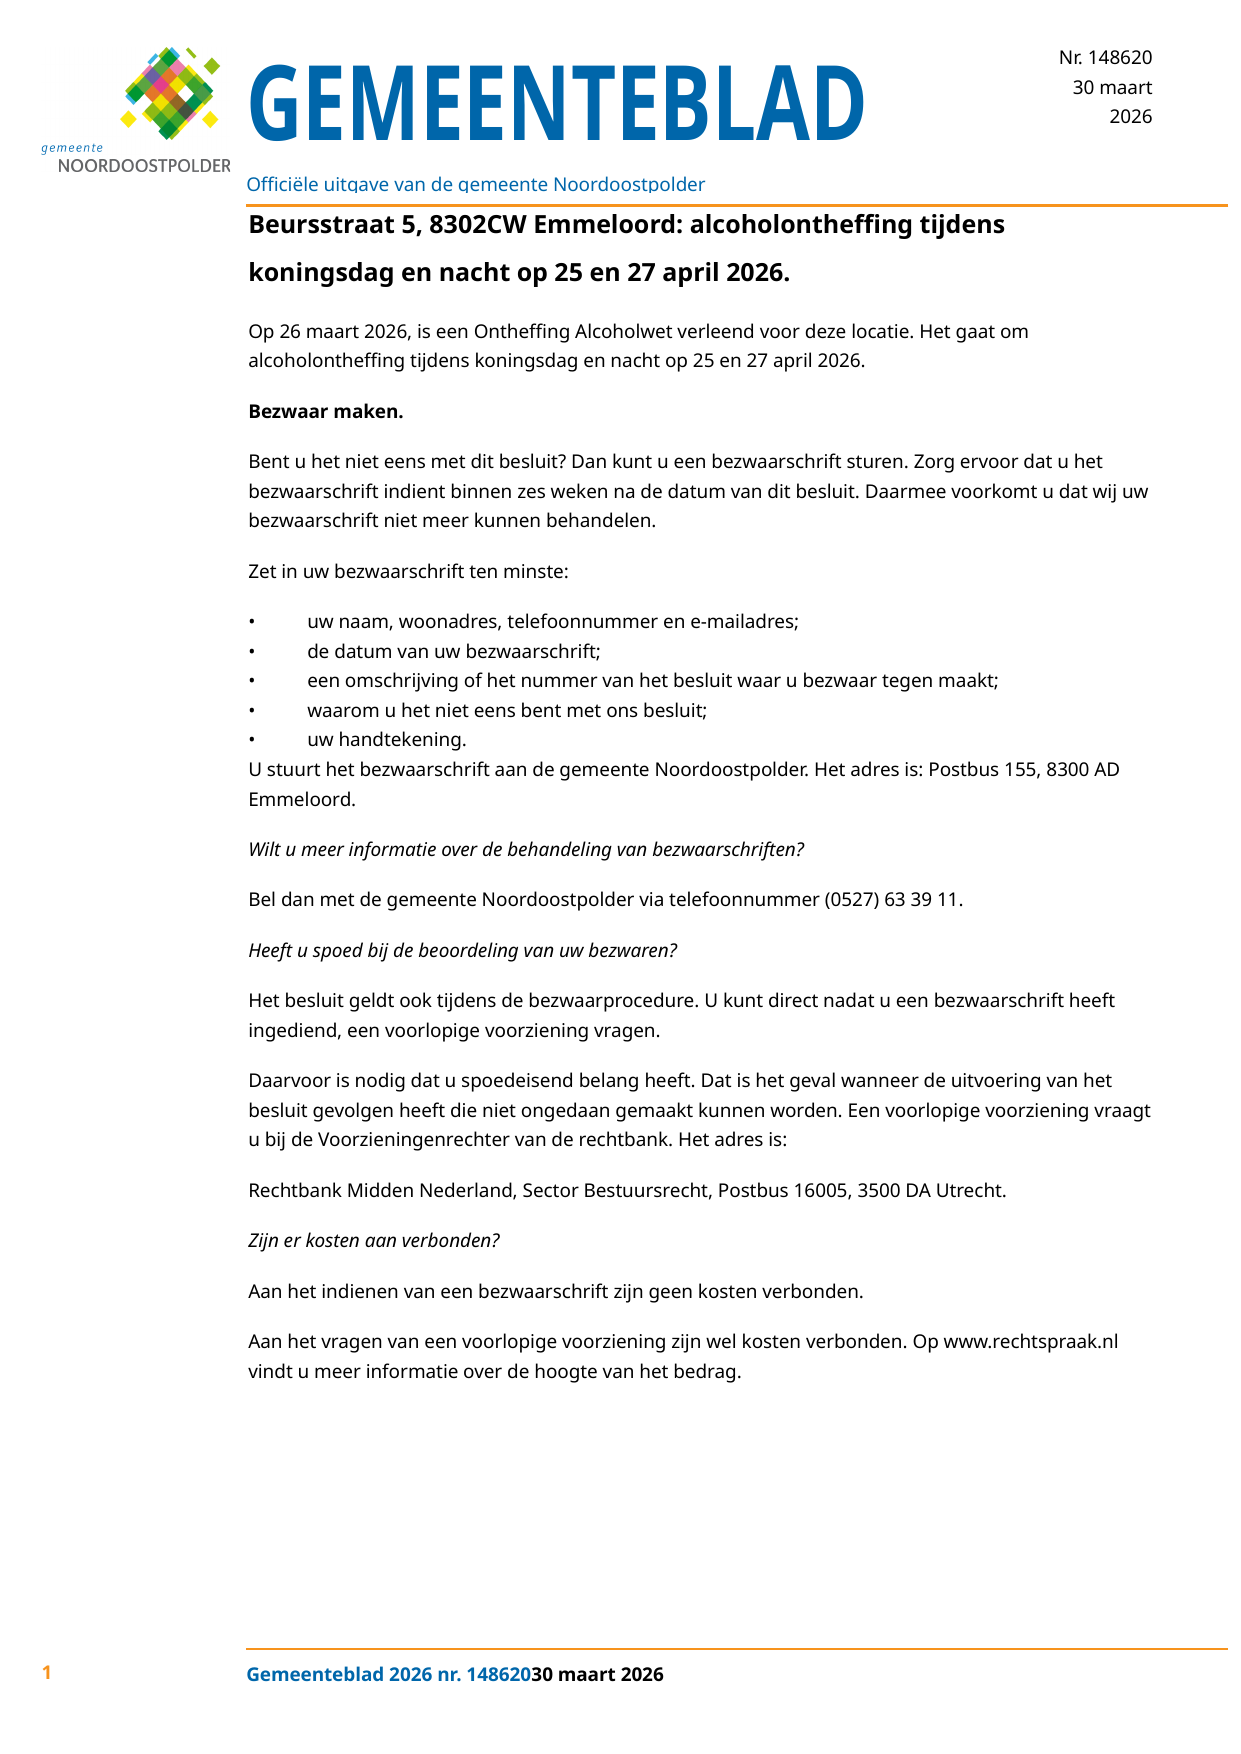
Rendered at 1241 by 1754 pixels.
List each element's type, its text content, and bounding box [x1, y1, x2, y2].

text U stuurt het bezwaarschrift aan de gemeente Noordoostpolder. Het adres is: Postbus 155, 8300 AD Emmeloord. [248, 756, 1152, 812]
text Beursstraat 5, 8302CW Emmeloord: alcoholontheffing tijdens koningsdag en nacht op 25 en 27 april 2026. [248, 207, 1152, 288]
text Zet in uw bezwaarschrift ten minste: [248, 558, 1152, 584]
picture [41, 47, 231, 172]
text Daarvoor is nodig dat u spoedeisend belang heeft. Dat is het geval wanneer de uitvoering van het besluit gevolgen heeft die niet ongedaan gemaakt kunnen worden. Een voorlopige voorziening vraagt u bij de Voorzieningenrechter van de rechtbank. Het adres is: [248, 1067, 1152, 1152]
list uw handtekening. [248, 727, 1152, 752]
text Het besluit geldt ook tijdens de bezwaarprocedure. U kunt direct nadat u een bezwaarschrift heeft ingediend, een voorlopige voorziening vragen. [248, 987, 1152, 1043]
text Heeft u spoed bij de beoordeling van uw bezwaren? [248, 937, 1152, 963]
text Zijn er kosten aan verbonden? [248, 1227, 1152, 1253]
text Bel dan met de gemeente Noordoostpolder via telefoonnummer (0527) 63 39 11. [248, 887, 1152, 912]
text Bezwaar maken. [248, 398, 1152, 424]
list een omschrijving of het nummer van het besluit waar u bezwaar tegen maakt; [248, 667, 1152, 693]
text Bent u het niet eens met dit besluit? Dan kunt u een bezwaarschrift sturen. Zorg ervoor dat u het bezwaarschrift indient binnen zes weken na de datum van dit besluit. Daarmee voorkomt u dat wij uw bezwaarschrift niet meer kunnen behandelen. [248, 448, 1152, 533]
text Aan het vragen van een voorlopige voorziening zijn wel kosten verbonden. Op www.rechtspraak.nl vindt u meer informatie over de hoogte van het bedrag. [248, 1328, 1152, 1384]
text Aan het indienen van een bezwaarschrift zijn geen kosten verbonden. [248, 1278, 1152, 1304]
text Op 26 maart 2026, is een Ontheffing Alcoholwet verleend voor deze locatie. Het gaat om alcoholontheffing tijdens koningsdag en nacht op 25 en 27 april 2026. [248, 318, 1152, 373]
list uw naam, woonadres, telefoonnummer en e-mailadres; [248, 608, 1152, 634]
text Rechtbank Midden Nederland, Sector Bestuursrecht, Postbus 16005, 3500 DA Utrecht. [248, 1177, 1152, 1203]
list waarom u het niet eens bent met ons besluit; [248, 697, 1152, 723]
text Wilt u meer informatie over de behandeling van bezwaarschriften? [248, 836, 1152, 862]
list de datum van uw bezwaarschrift; [248, 638, 1152, 664]
